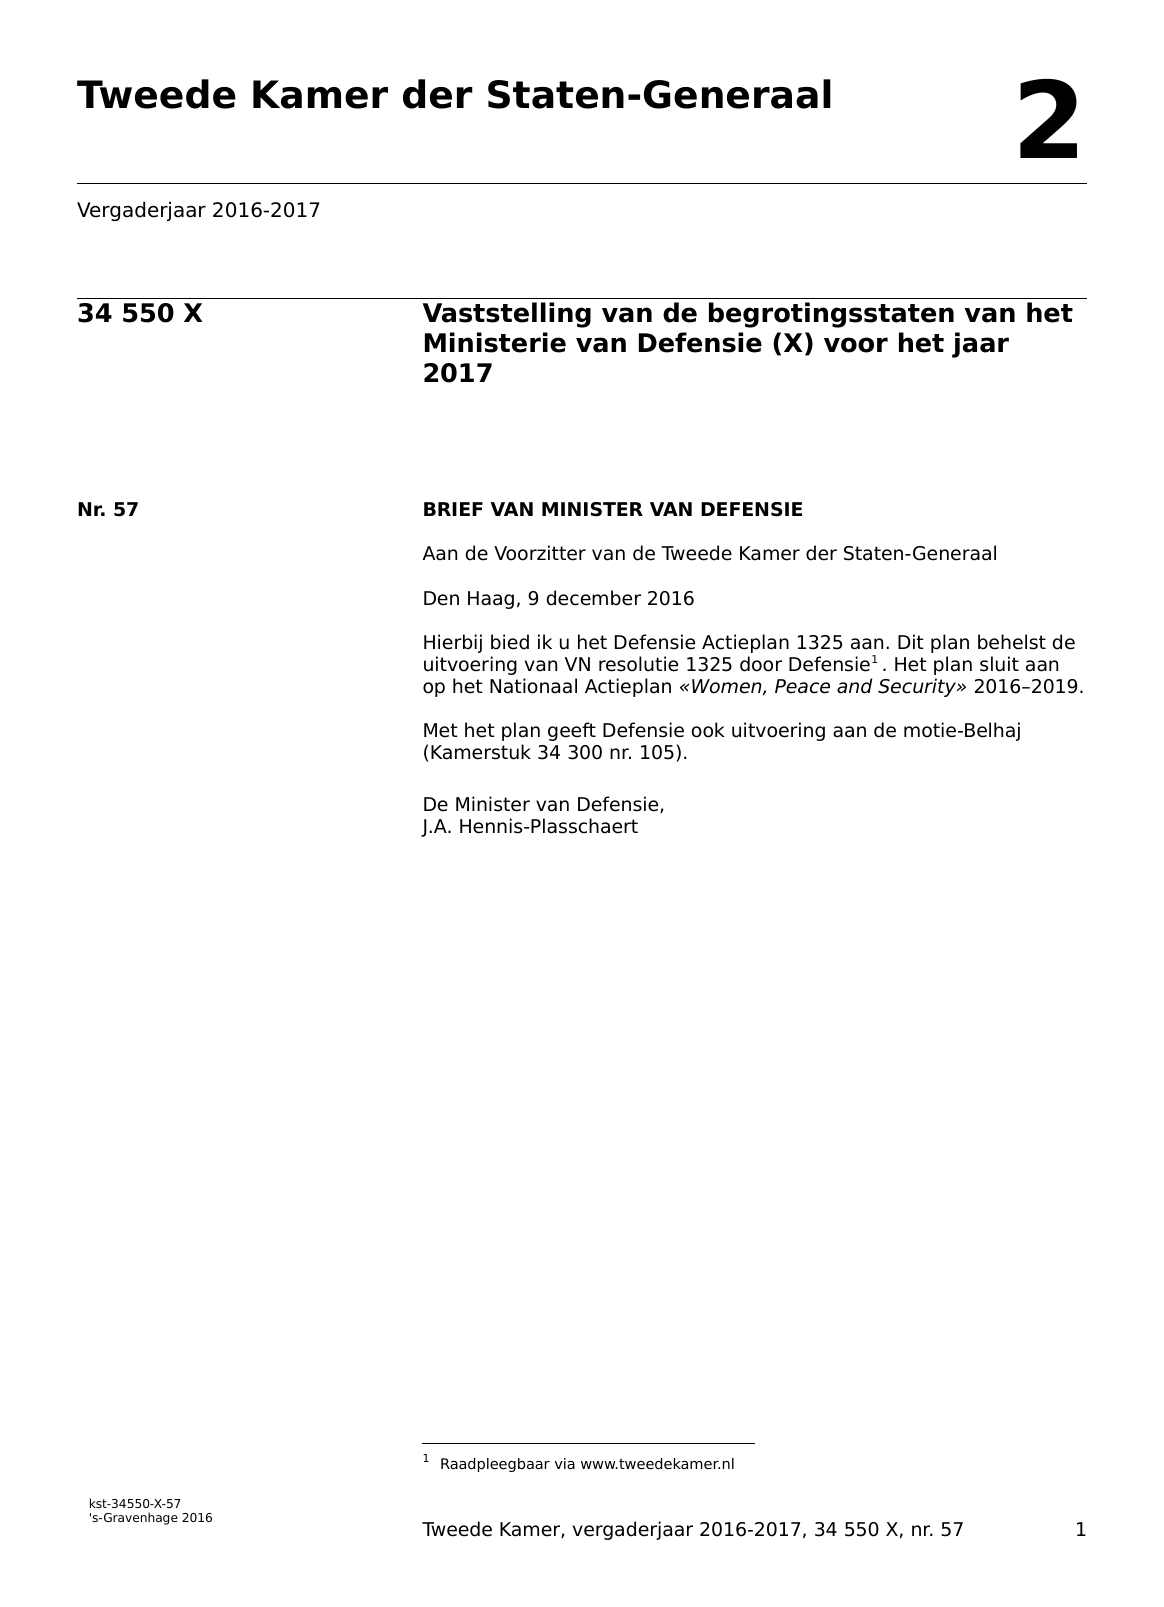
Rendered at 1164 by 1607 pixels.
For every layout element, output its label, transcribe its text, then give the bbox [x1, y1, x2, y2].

text kst-34550-X-57 [88, 1497, 323, 1511]
text Raadpleegbaar via www.tweedekamer.nl [422, 1452, 1087, 1474]
text Aan de Voorzitter van de Tweede Kamer der Staten-Generaal [422, 543, 1087, 565]
subtitle 34 550 X Vaststelling van de begrotingsstaten van het Ministerie van Defensie (X) voor het jaar 2017 [77, 299, 1087, 388]
table_header Tweede Kamer der Staten-Generaal [77, 59, 886, 183]
text 's-Gravenhage 2016 [88, 1511, 323, 1525]
table_cell Vergaderjaar 2016-2017 [77, 184, 1087, 298]
text Den Haag, 9 december 2016 [422, 587, 1087, 609]
subtitle Nr. 57 BRIEF VAN MINISTER VAN DEFENSIE [77, 499, 1087, 521]
text Met het plan geeft Defensie ook uitvoering aan de motie-Belhaj (Kamerstuk 34 300 nr. 105). [422, 720, 1087, 764]
text De Minister van Defensie, J.A. Hennis-Plasschaert [422, 794, 1087, 838]
text Hierbij bied ik u het Defensie Actieplan 1325 aan. Dit plan behelst de uitvoering van VN resolutie 1325 door Defensie. Het plan sluit aan op het Nationaal Actieplan «Women, Peace and Security» 2016–2019. [422, 632, 1087, 697]
table_header 2 [886, 59, 1087, 183]
